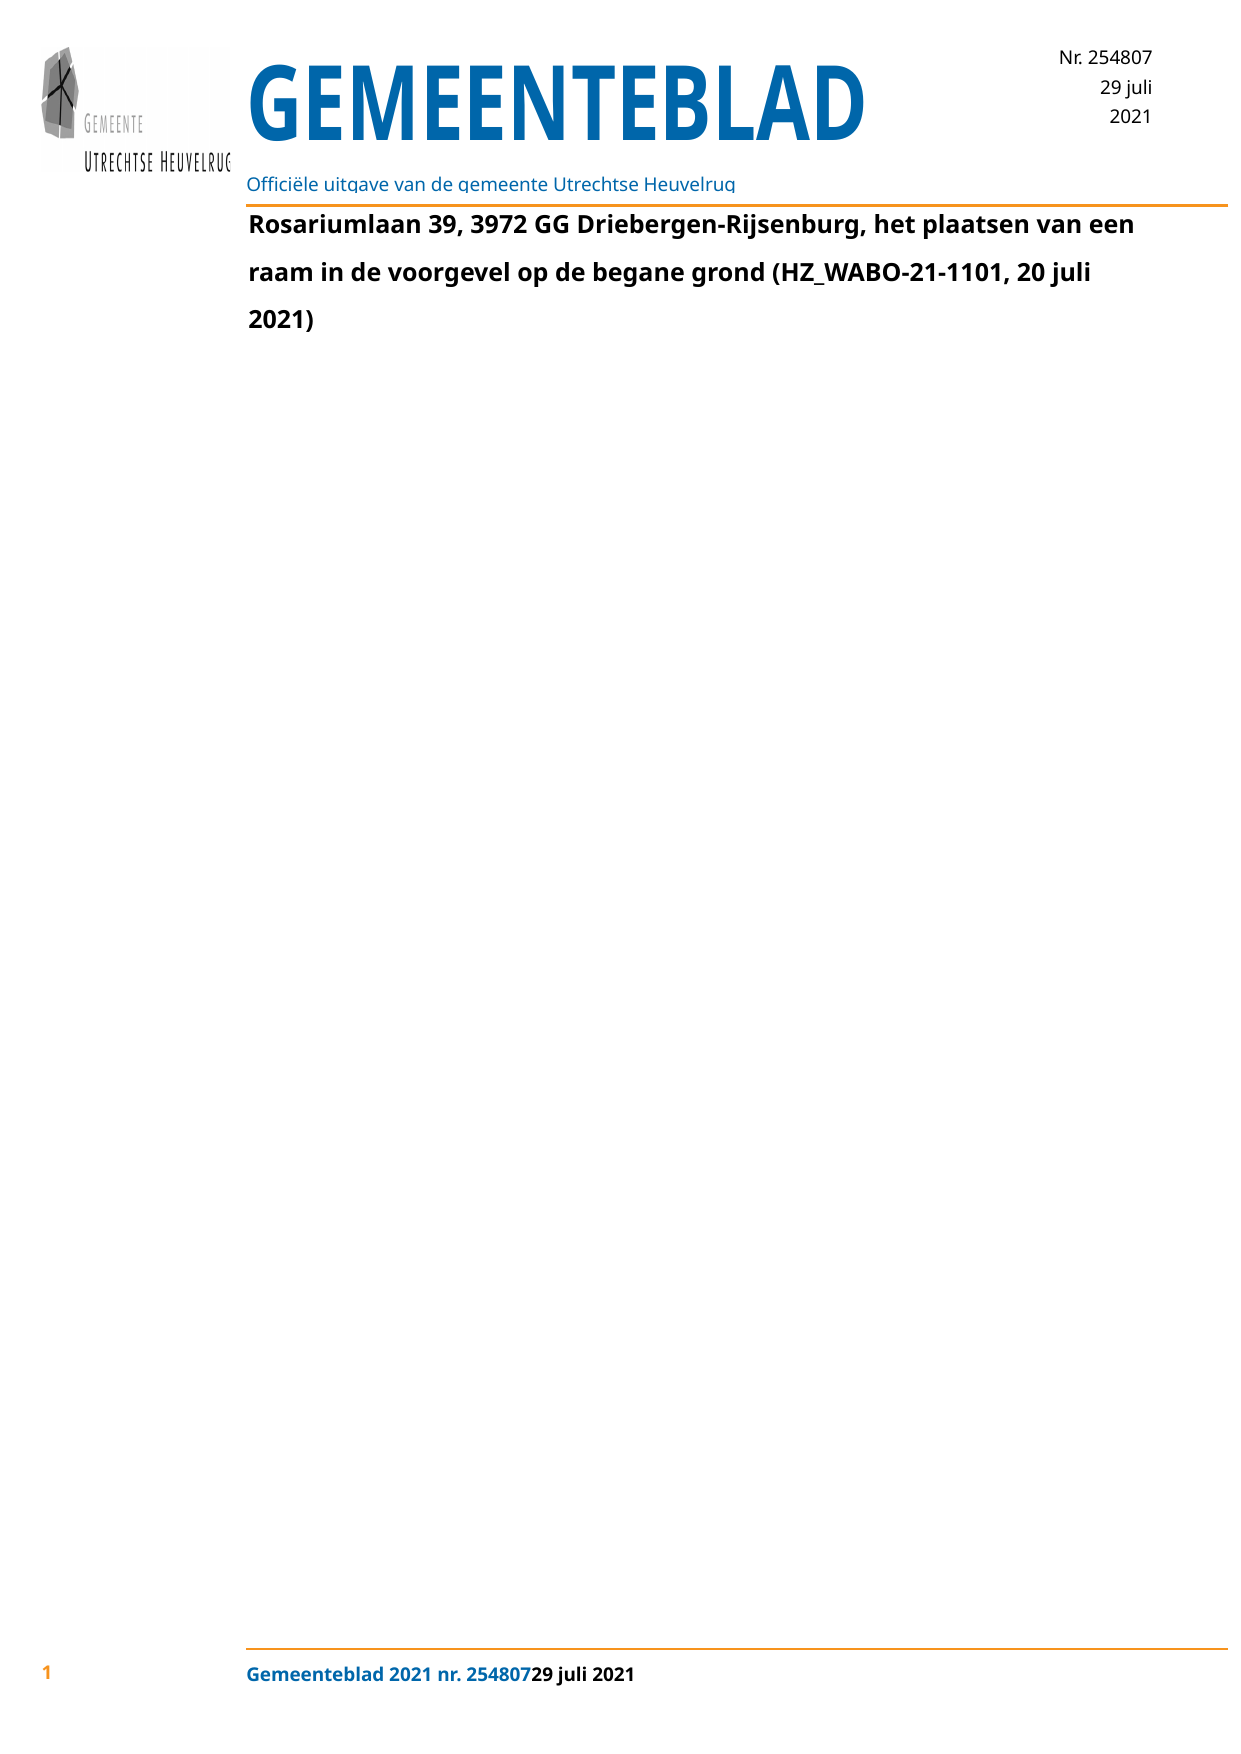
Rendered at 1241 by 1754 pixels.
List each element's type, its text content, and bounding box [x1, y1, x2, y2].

picture [41, 47, 231, 172]
text Rosariumlaan 39, 3972 GG Driebergen-Rijsenburg, het plaatsen van een raam in de voorgevel op de begane grond (HZ_WABO-21-1101, 20 juli 2021) [248, 207, 1152, 336]
